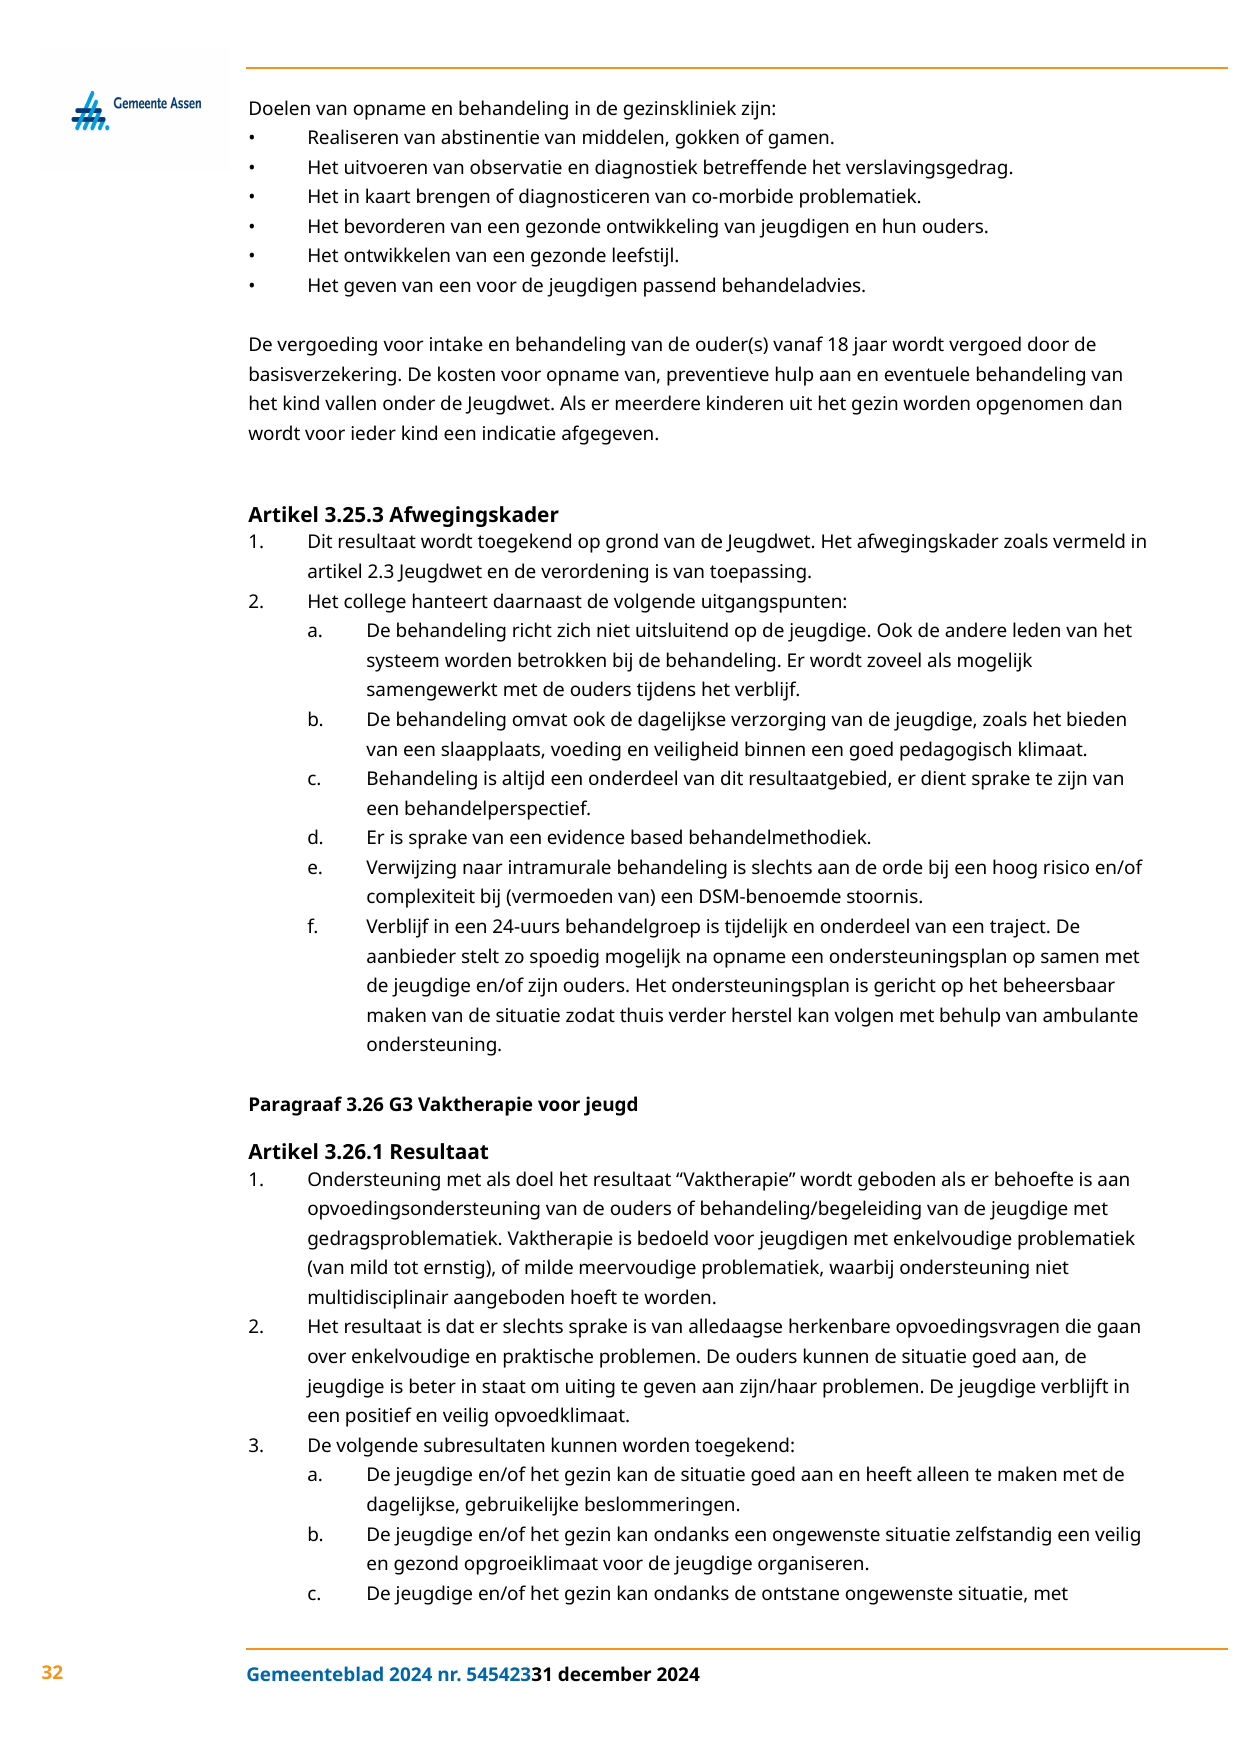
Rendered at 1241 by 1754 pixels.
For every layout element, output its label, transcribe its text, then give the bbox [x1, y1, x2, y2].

list De behandeling omvat ook de dagelijkse verzorging van de jeugdige, zoals het bieden van een slaapplaats, voeding en veiligheid binnen een goed pedagogisch klimaat. [307, 706, 1152, 761]
text Artikel 3.25.3 Afwegingskader [248, 500, 1152, 529]
text Artikel 3.26.1 Resultaat [248, 1137, 1152, 1166]
list Het uitvoeren van observatie en diagnostiek betreffende het verslavingsgedrag. [248, 154, 1152, 180]
list Ondersteuning met als doel het resultaat “Vaktherapie” wordt geboden als er behoefte is aan opvoedingsondersteuning van de ouders of behandeling/begeleiding van de jeugdige met gedragsproblematiek. Vaktherapie is bedoeld voor jeugdigen met enkelvoudige problematiek (van mild tot ernstig), of milde meervoudige problematiek, waarbij ondersteuning niet multidisciplinair aangeboden hoeft te worden. [248, 1166, 1152, 1310]
list De jeugdige en/of het gezin kan ondanks de ontstane ongewenste situatie, met [307, 1580, 1152, 1606]
list Er is sprake van een evidence based behandelmethodiek. [307, 824, 1152, 850]
list Behandeling is altijd een onderdeel van dit resultaatgebied, er dient sprake te zijn van een behandelperspectief. [307, 765, 1152, 821]
list Het in kaart brengen of diagnosticeren van co-morbide problematiek. [248, 183, 1152, 209]
list Verwijzing naar intramurale behandeling is slechts aan de orde bij een hoog risico en/of complexiteit bij (vermoeden van) een DSM-benoemde stoornis. [307, 854, 1152, 909]
list Het college hanteert daarnaast de volgende uitgangspunten: [248, 588, 1152, 613]
list De behandeling richt zich niet uitsluitend op de jeugdige. Ook de andere leden van het systeem worden betrokken bij de behandeling. Er wordt zoveel als mogelijk samengewerkt met de ouders tijdens het verblijf. [307, 617, 1152, 702]
text Paragraaf 3.26 G3 Vaktherapie voor jeugd [248, 1091, 1152, 1116]
picture [41, 47, 231, 172]
list De jeugdige en/of het gezin kan ondanks een ongewenste situatie zelfstandig een veilig en gezond opgroeiklimaat voor de jeugdige organiseren. [307, 1521, 1152, 1576]
list Het ontwikkelen van een gezonde leefstijl. [248, 243, 1152, 268]
list Het geven van een voor de jeugdigen passend behandeladvies. [248, 272, 1152, 298]
text Doelen van opname en behandeling in de gezinskliniek zijn: [248, 95, 1152, 121]
list Realiseren van abstinentie van middelen, gokken of gamen. [248, 124, 1152, 150]
list Verblijf in een 24-uurs behandelgroep is tijdelijk en onderdeel van een traject. De aanbieder stelt zo spoedig mogelijk na opname een ondersteuningsplan op samen met de jeugdige en/of zijn ouders. Het ondersteuningsplan is gericht op het beheersbaar maken van de situatie zodat thuis verder herstel kan volgen met behulp van ambulante ondersteuning. [307, 913, 1152, 1057]
list Dit resultaat wordt toegekend op grond van de Jeugdwet. Het afwegingskader zoals vermeld in artikel 2.3 Jeugdwet en de verordening is van toepassing. [248, 529, 1152, 584]
list Het resultaat is dat er slechts sprake is van alledaagse herkenbare opvoedingsvragen die gaan over enkelvoudige en praktische problemen. De ouders kunnen de situatie goed aan, de jeugdige is beter in staat om uiting te geven aan zijn/haar problemen. De jeugdige verblijft in een positief en veilig opvoedklimaat. [248, 1314, 1152, 1428]
list Het bevorderen van een gezonde ontwikkeling van jeugdigen en hun ouders. [248, 213, 1152, 239]
list De volgende subresultaten kunnen worden toegekend: [248, 1432, 1152, 1458]
list De jeugdige en/of het gezin kan de situatie goed aan en heeft alleen te maken met de dagelijkse, gebruikelijke beslommeringen. [307, 1462, 1152, 1517]
text De vergoeding voor intake en behandeling van de ouder(s) vanaf 18 jaar wordt vergoed door de basisverzekering. De kosten voor opname van, preventieve hulp aan en eventuele behandeling van het kind vallen onder de Jeugdwet. Als er meerdere kinderen uit het gezin worden opgenomen dan wordt voor ieder kind een indicatie afgegeven. [248, 331, 1152, 446]
